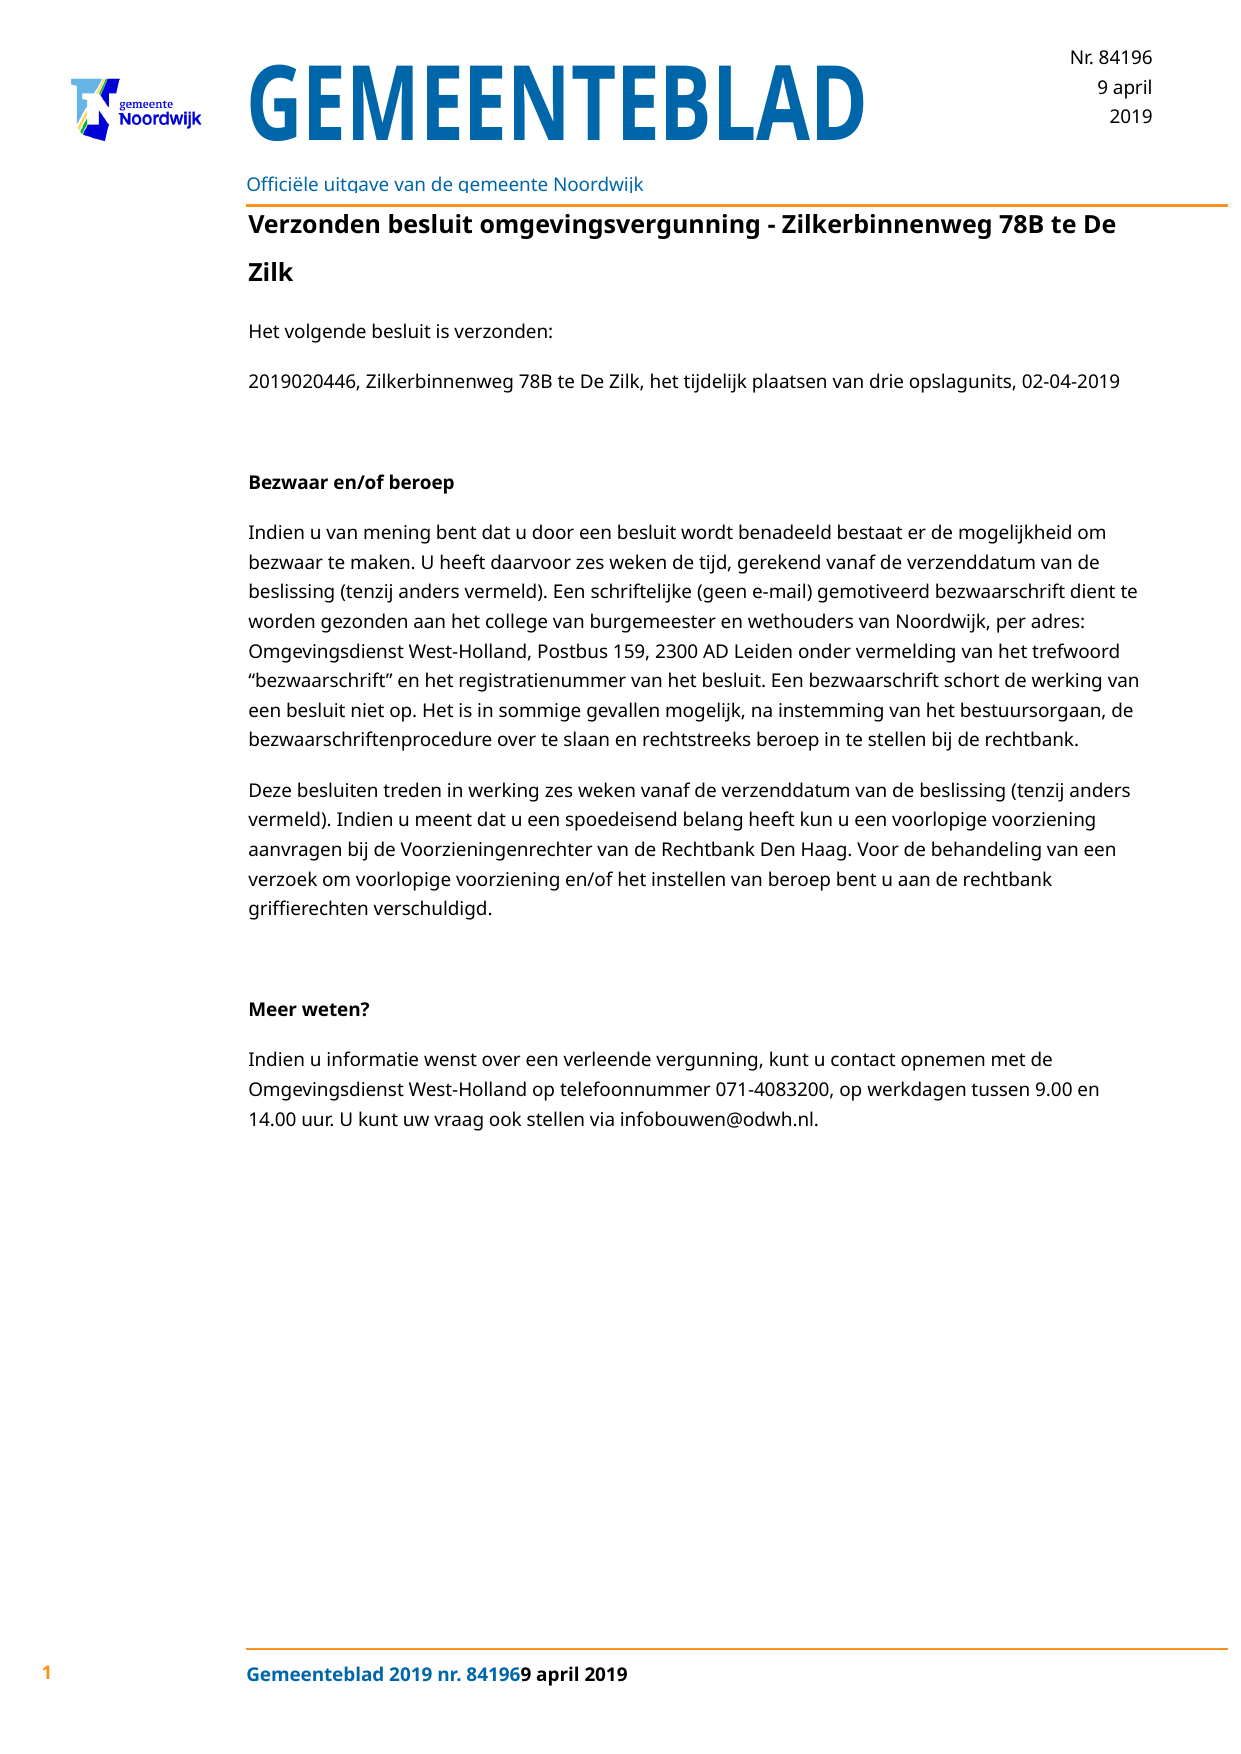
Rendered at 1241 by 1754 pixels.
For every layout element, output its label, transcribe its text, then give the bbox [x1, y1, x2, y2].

text Verzonden besluit omgevingsvergunning - Zilkerbinnenweg 78B te De Zilk [248, 207, 1152, 288]
text Bezwaar en/of beroep [248, 469, 1152, 495]
text Meer weten? [248, 996, 1152, 1022]
text Deze besluiten treden in werking zes weken vanaf de verzenddatum van de beslissing (tenzij anders vermeld). Indien u meent dat u een spoedeisend belang heeft kun u een voorlopige voorziening aanvragen bij de Voorzieningenrechter van de Rechtbank Den Haag. Voor de behandeling van een verzoek om voorlopige voorziening en/of het instellen van beroep bent u aan de rechtbank griffierechten verschuldigd. [248, 777, 1152, 921]
picture [41, 47, 231, 172]
text Indien u van mening bent dat u door een besluit wordt benadeeld bestaat er de mogelijkheid om bezwaar te maken. U heeft daarvoor zes weken de tijd, gerekend vanaf de verzenddatum van de beslissing (tenzij anders vermeld). Een schriftelijke (geen e-mail) gemotiveerd bezwaarschrift dient te worden gezonden aan het college van burgemeester en wethouders van Noordwijk, per adres: Omgevingsdienst West-Holland, Postbus 159, 2300 AD Leiden onder vermelding van het trefwoord “bezwaarschrift” en het registratienummer van het besluit. Een bezwaarschrift schort de werking van een besluit niet op. Het is in sommige gevallen mogelijk, na instemming van het bestuursorgaan, de bezwaarschriftenprocedure over te slaan en rechtstreeks beroep in te stellen bij de rechtbank. [248, 519, 1152, 752]
text Het volgende besluit is verzonden: [248, 318, 1152, 344]
text 2019020446, Zilkerbinnenweg 78B te De Zilk, het tijdelijk plaatsen van drie opslagunits, 02-04-2019 [248, 368, 1152, 394]
text Indien u informatie wenst over een verleende vergunning, kunt u contact opnemen met de Omgevingsdienst West-Holland op telefoonnummer 071-4083200, op werkdagen tussen 9.00 en 14.00 uur. U kunt uw vraag ook stellen via infobouwen@odwh.nl. [248, 1047, 1152, 1132]
